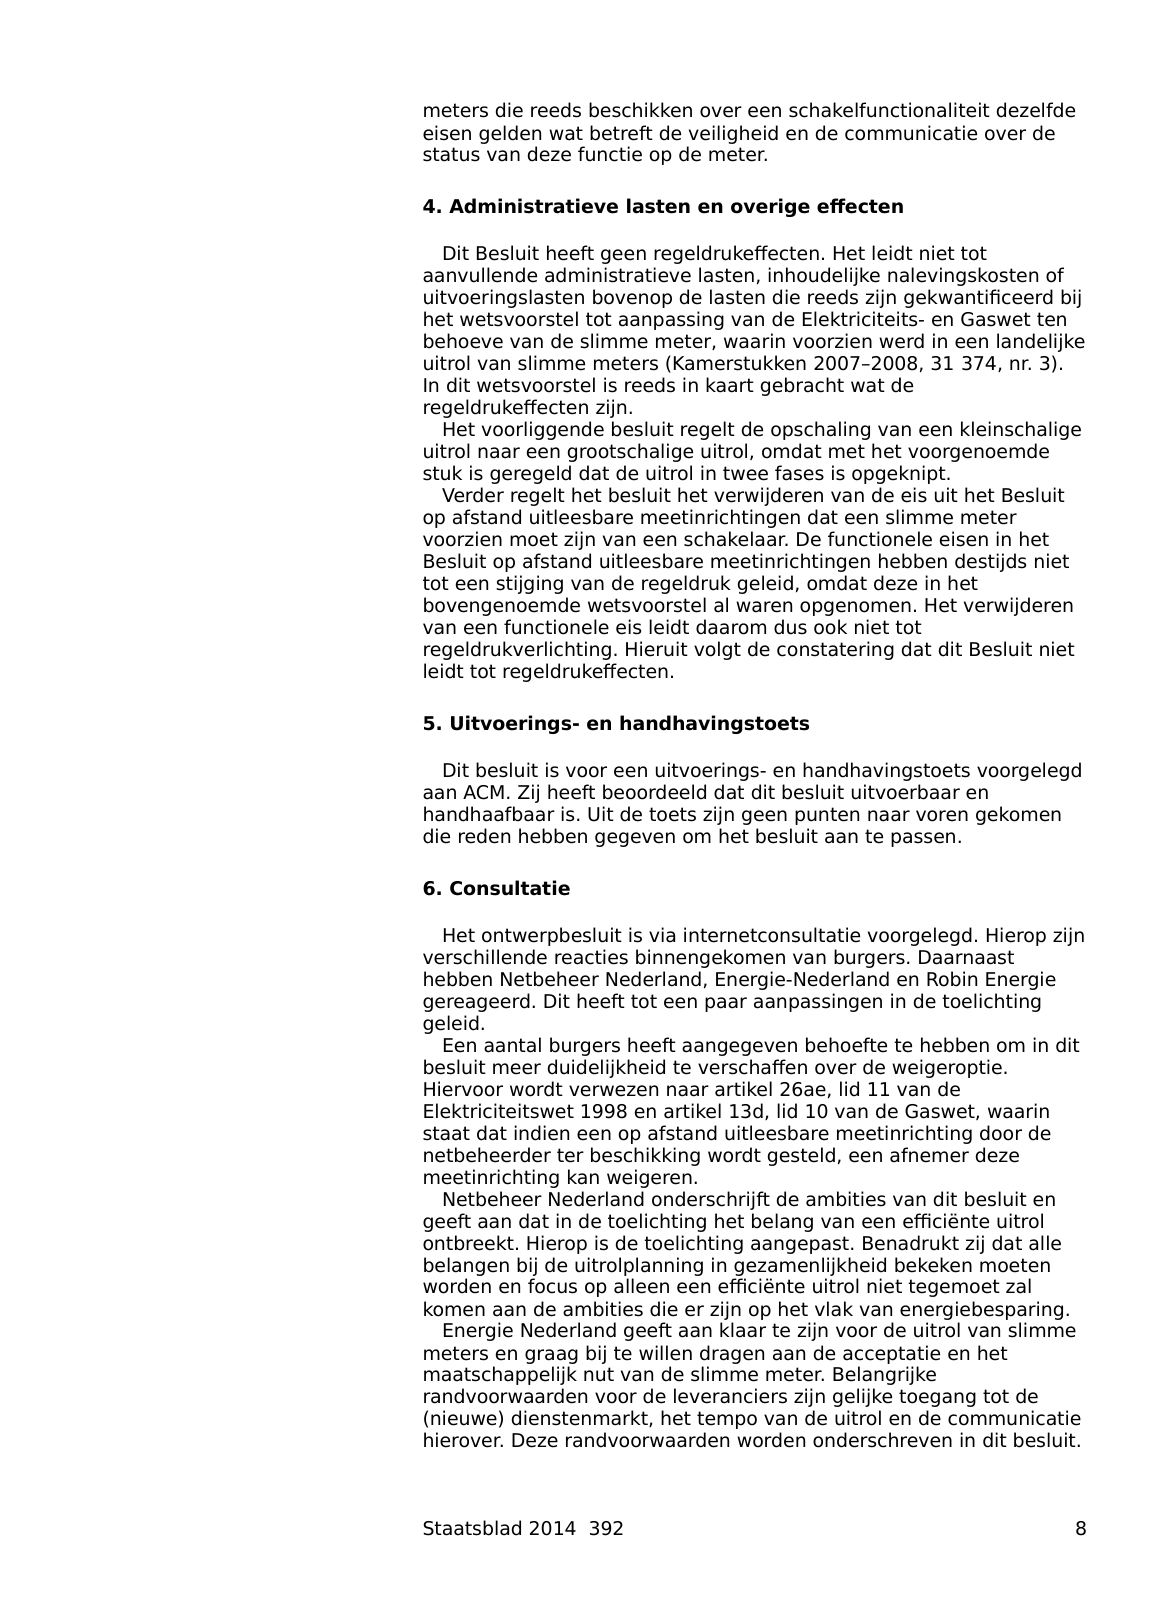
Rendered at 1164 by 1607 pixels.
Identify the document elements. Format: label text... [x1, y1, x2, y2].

text Het voorliggende besluit regelt de opschaling van een kleinschalige uitrol naar een grootschalige uitrol, omdat met het voorgenoemde stuk is geregeld dat de uitrol in twee fases is opgeknipt. [422, 419, 1087, 485]
text Dit besluit is voor een uitvoerings- en handhavingstoets voorgelegd aan ACM. Zij heeft beoordeeld dat dit besluit uitvoerbaar en handhaafbaar is. Uit de toets zijn geen punten naar voren gekomen die reden hebben gegeven om het besluit aan te passen. [422, 760, 1087, 848]
subtitle 4. Administratieve lasten en overige effecten [422, 196, 1087, 218]
subtitle 6. Consultatie [422, 878, 1087, 900]
text meters die reeds beschikken over een schakelfunctionaliteit dezelfde eisen gelden wat betreft de veiligheid en de communicatie over de status van deze functie op de meter. [422, 100, 1087, 166]
text Verder regelt het besluit het verwijderen van de eis uit het Besluit op afstand uitleesbare meetinrichtingen dat een slimme meter voorzien moet zijn van een schakelaar. De functionele eisen in het Besluit op afstand uitleesbare meetinrichtingen hebben destijds niet tot een stijging van de regeldruk geleid, omdat deze in het bovengenoemde wetsvoorstel al waren opgenomen. Het verwijderen van een functionele eis leidt daarom dus ook niet tot regeldrukverlichting. Hieruit volgt de constatering dat dit Besluit niet leidt tot regeldrukeffecten. [422, 485, 1087, 683]
text Het ontwerpbesluit is via internetconsultatie voorgelegd. Hierop zijn verschillende reacties binnengekomen van burgers. Daarnaast hebben Netbeheer Nederland, Energie-Nederland en Robin Energie gereageerd. Dit heeft tot een paar aanpassingen in de toelichting geleid. [422, 925, 1087, 1035]
subtitle 5. Uitvoerings- en handhavingstoets [422, 713, 1087, 735]
text Een aantal burgers heeft aangegeven behoefte te hebben om in dit besluit meer duidelijkheid te verschaffen over de weigeroptie. Hiervoor wordt verwezen naar artikel 26ae, lid 11 van de Elektriciteitswet 1998 en artikel 13d, lid 10 van de Gaswet, waarin staat dat indien een op afstand uitleesbare meetinrichting door de netbeheerder ter beschikking wordt gesteld, een afnemer deze meetinrichting kan weigeren. [422, 1035, 1087, 1188]
text Netbeheer Nederland onderschrijft de ambities van dit besluit en geeft aan dat in de toelichting het belang van een efficiënte uitrol ontbreekt. Hierop is de toelichting aangepast. Benadrukt zij dat alle belangen bij de uitrolplanning in gezamenlijkheid bekeken moeten worden en focus op alleen een efficiënte uitrol niet tegemoet zal komen aan de ambities die er zijn op het vlak van energiebesparing. [422, 1188, 1087, 1320]
text Energie Nederland geeft aan klaar te zijn voor de uitrol van slimme meters en graag bij te willen dragen aan de acceptatie en het maatschappelijk nut van de slimme meter. Belangrijke randvoorwaarden voor de leveranciers zijn gelijke toegang tot de (nieuwe) dienstenmarkt, het tempo van de uitrol en de communicatie hierover. Deze randvoorwaarden worden onderschreven in dit besluit. [422, 1320, 1087, 1452]
text Dit Besluit heeft geen regeldrukeffecten. Het leidt niet tot aanvullende administratieve lasten, inhoudelijke nalevingskosten of uitvoeringslasten bovenop de lasten die reeds zijn gekwantificeerd bij het wetsvoorstel tot aanpassing van de Elektriciteits- en Gaswet ten behoeve van de slimme meter, waarin voorzien werd in een landelijke uitrol van slimme meters (Kamerstukken 2007–2008, 31 374, nr. 3). In dit wetsvoorstel is reeds in kaart gebracht wat de regeldrukeffecten zijn. [422, 243, 1087, 419]
